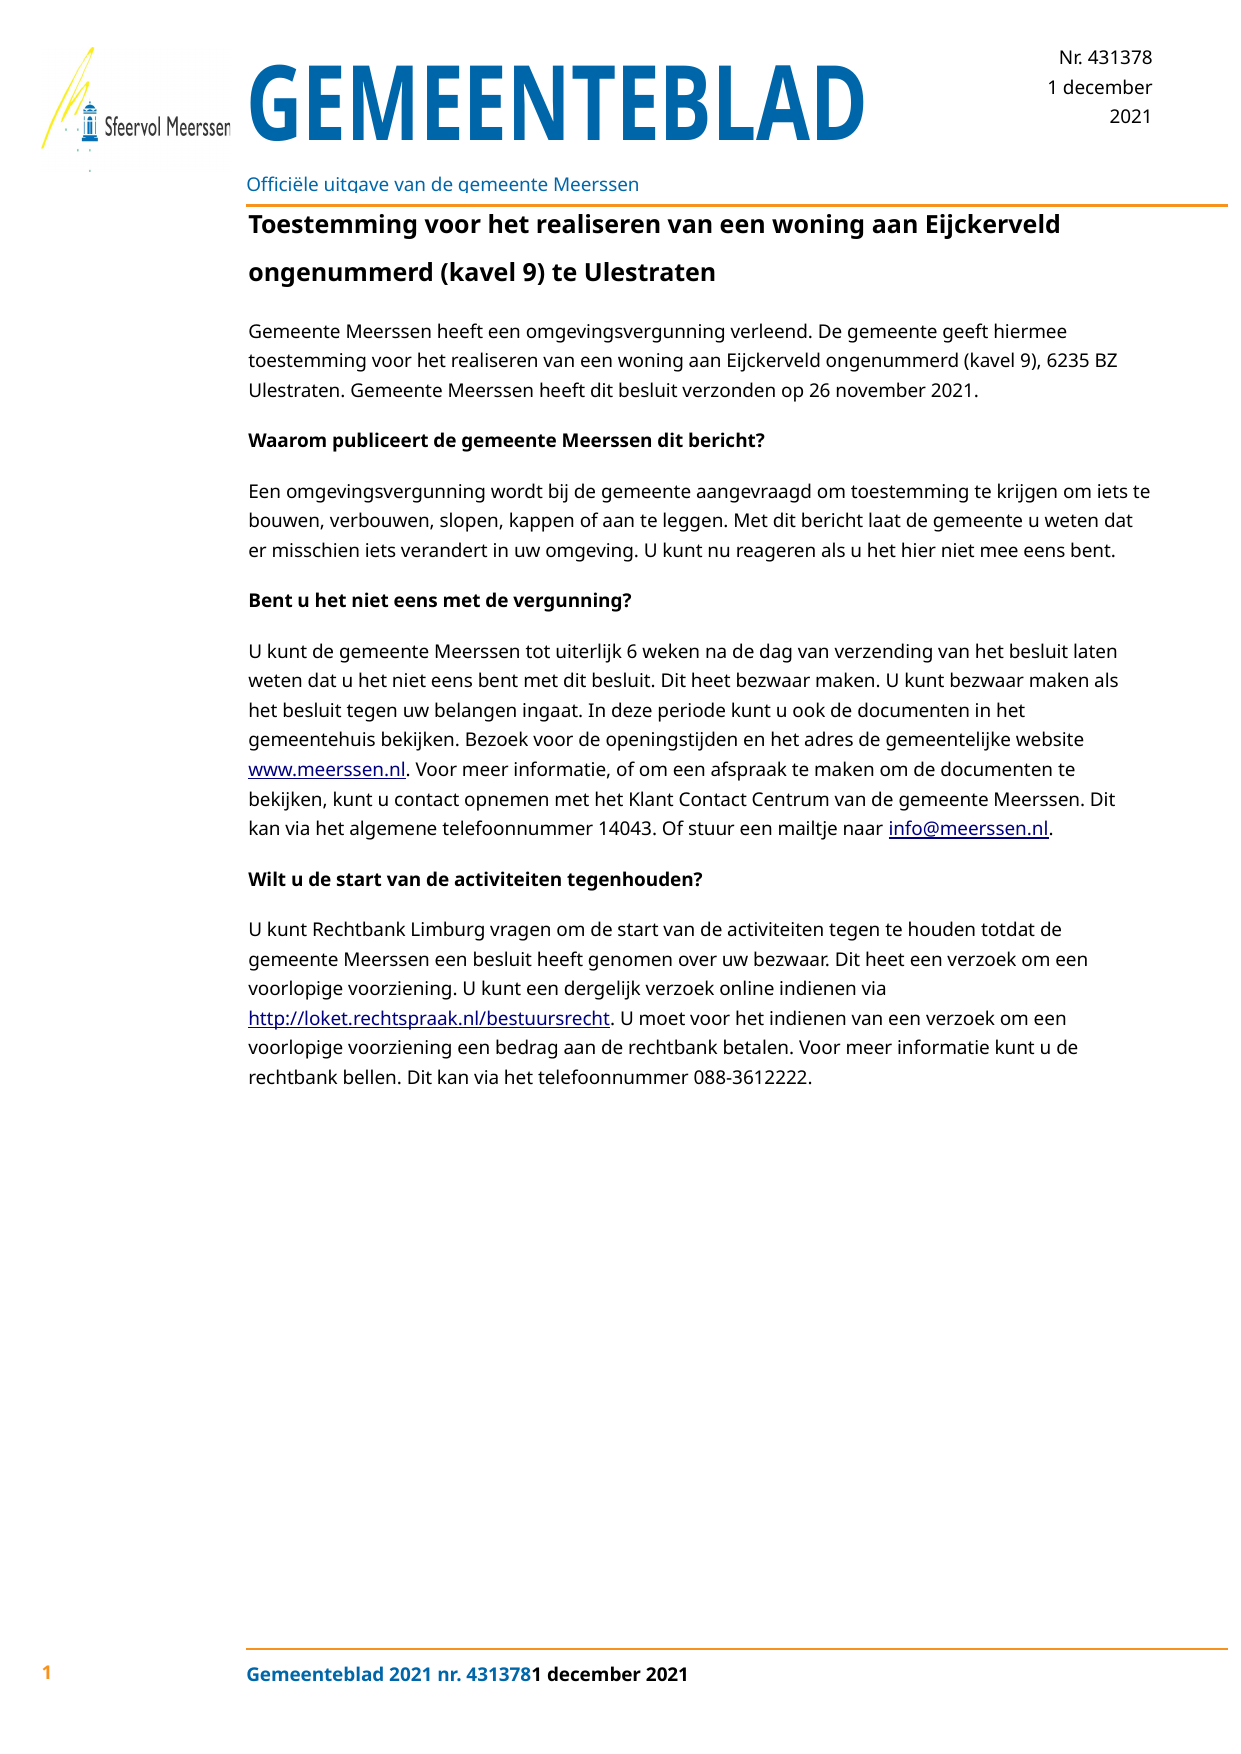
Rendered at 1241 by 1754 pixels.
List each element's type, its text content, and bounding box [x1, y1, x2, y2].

text U kunt de gemeente Meerssen tot uiterlijk 6 weken na de dag van verzending van het besluit laten weten dat u het niet eens bent met dit besluit. Dit heet bezwaar maken. U kunt bezwaar maken als het besluit tegen uw belangen ingaat. In deze periode kunt u ook de documenten in het gemeentehuis bekijken. Bezoek voor de openingstijden en het adres de gemeentelijke website www.meerssen.nl. Voor meer informatie, of om een afspraak te maken om de documenten te bekijken, kunt u contact opnemen met het Klant Contact Centrum van de gemeente Meerssen. Dit kan via het algemene telefoonnummer 14043. Of stuur een mailtje naar info@meerssen.nl. [248, 638, 1152, 841]
text Bent u het niet eens met de vergunning? [248, 587, 1152, 613]
text Een omgevingsvergunning wordt bij de gemeente aangevraagd om toestemming te krijgen om iets te bouwen, verbouwen, slopen, kappen of aan te leggen. Met dit bericht laat de gemeente u weten dat er misschien iets verandert in uw omgeving. U kunt nu reageren als u het hier niet mee eens bent. [248, 478, 1152, 563]
text Gemeente Meerssen heeft een omgevingsvergunning verleend. De gemeente geeft hiermee toestemming voor het realiseren van een woning aan Eijckerveld ongenummerd (kavel 9), 6235 BZ Ulestraten. Gemeente Meerssen heeft dit besluit verzonden op 26 november 2021. [248, 318, 1152, 403]
text U kunt Rechtbank Limburg vragen om de start van de activiteiten tegen te houden totdat de gemeente Meerssen een besluit heeft genomen over uw bezwaar. Dit heet een verzoek om een voorlopige voorziening. U kunt een dergelijk verzoek online indienen via http://loket.rechtspraak.nl/bestuursrecht. U moet voor het indienen van een verzoek om een voorlopige voorziening een bedrag aan de rechtbank betalen. Voor meer informatie kunt u de rechtbank bellen. Dit kan via het telefoonnummer 088-3612222. [248, 916, 1152, 1090]
text Waarom publiceert de gemeente Meerssen dit bericht? [248, 427, 1152, 453]
text Wilt u de start van de activiteiten tegenhouden? [248, 866, 1152, 892]
picture [41, 47, 231, 172]
text Toestemming voor het realiseren van een woning aan Eijckerveld ongenummerd (kavel 9) te Ulestraten [248, 207, 1152, 288]
